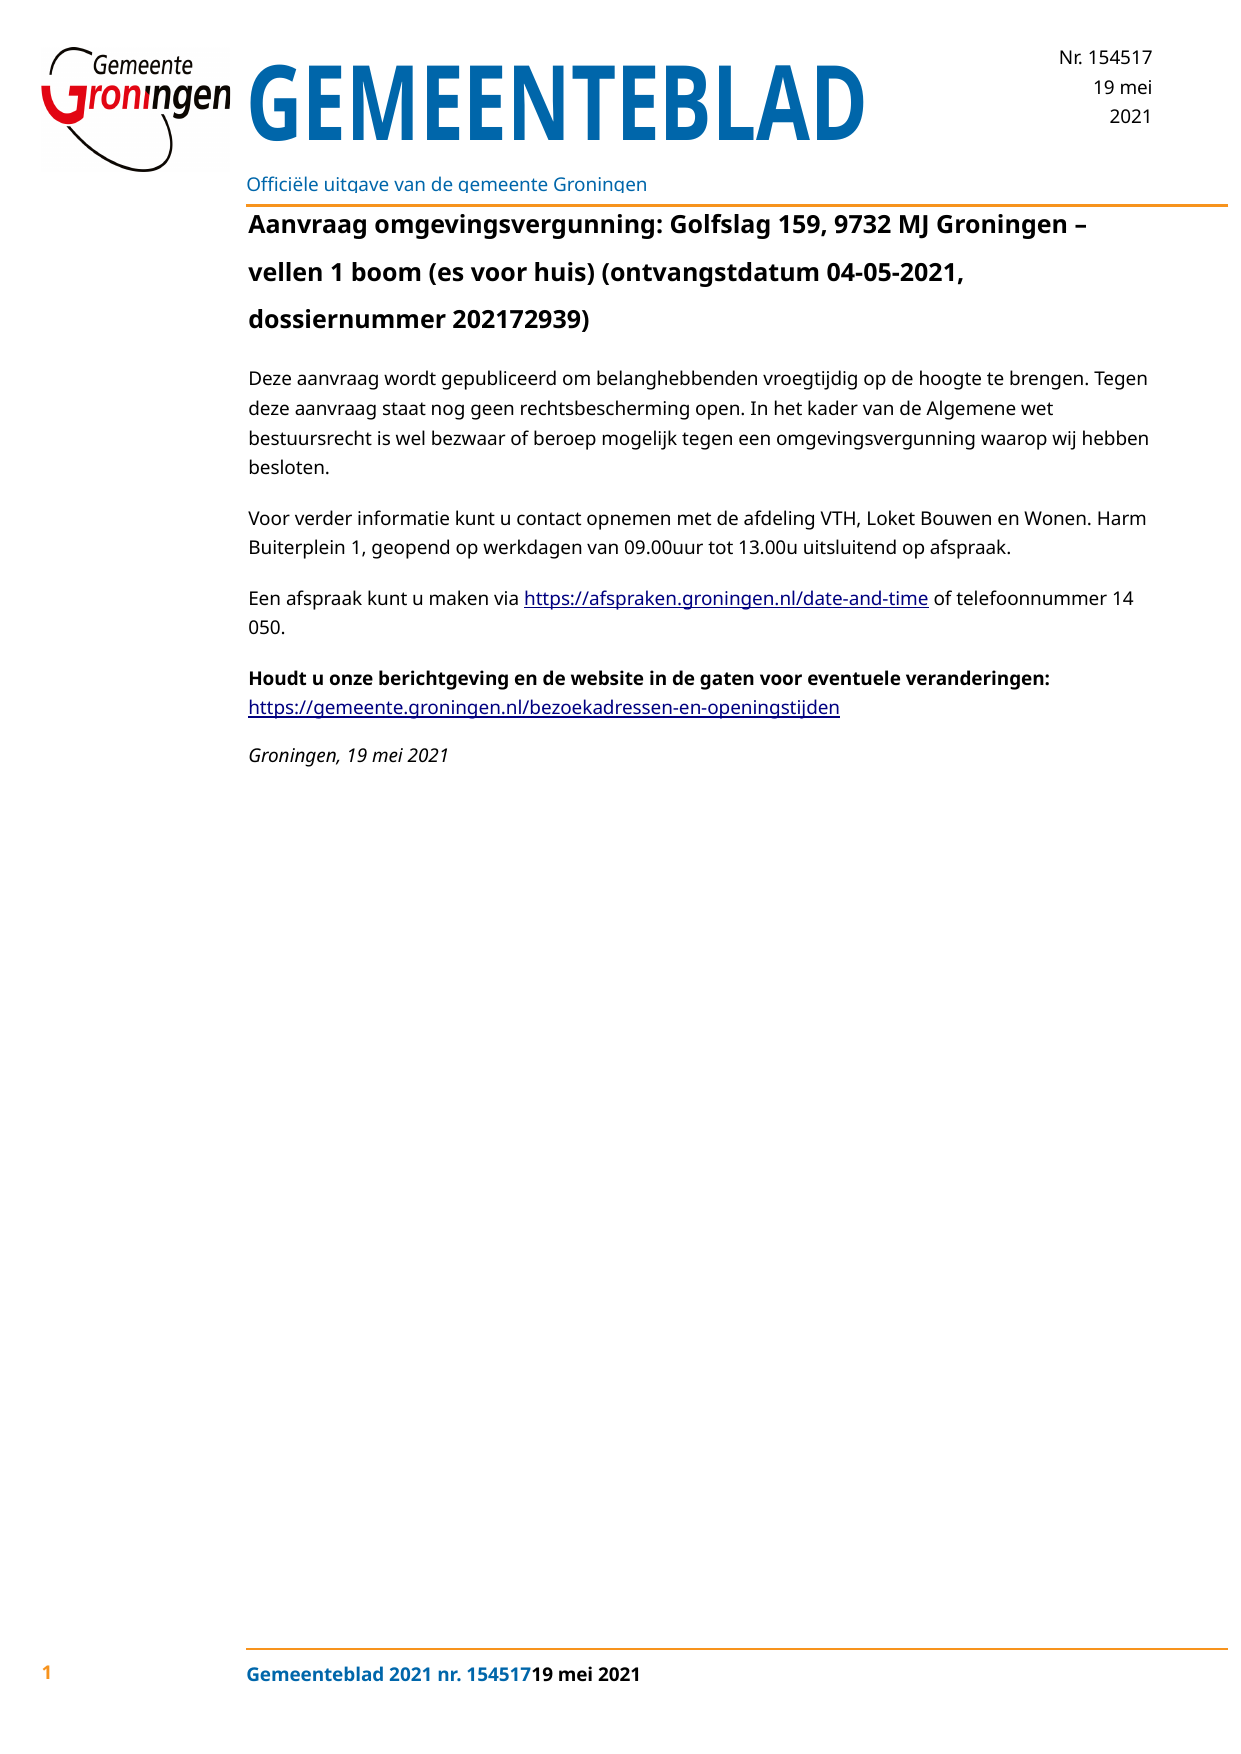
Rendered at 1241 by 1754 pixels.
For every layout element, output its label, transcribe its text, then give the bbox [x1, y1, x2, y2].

text Houdt u onze berichtgeving en de website in de gaten voor eventuele veranderingen: https://gemeente.groningen.nl/bezoekadressen-en-openingstijden [248, 665, 1152, 720]
text Groningen, 19 mei 2021 [248, 742, 1152, 768]
picture [41, 47, 231, 172]
text Aanvraag omgevingsvergunning: Golfslag 159, 9732 MJ Groningen – vellen 1 boom (es voor huis) (ontvangstdatum 04-05-2021, dossiernummer 202172939) [248, 207, 1152, 336]
text Een afspraak kunt u maken via https://afspraken.groningen.nl/date-and-time of telefoonnummer 14 050. [248, 585, 1152, 640]
text Deze aanvraag wordt gepubliceerd om belanghebbenden vroegtijdig op de hoogte te brengen. Tegen deze aanvraag staat nog geen rechtsbescherming open. In het kader van de Algemene wet bestuursrecht is wel bezwaar of beroep mogelijk tegen een omgevingsvergunning waarop wij hebben besloten. [248, 366, 1152, 480]
text Voor verder informatie kunt u contact opnemen met de afdeling VTH, Loket Bouwen en Wonen. Harm Buiterplein 1, geopend op werkdagen van 09.00uur tot 13.00u uitsluitend op afspraak. [248, 505, 1152, 560]
